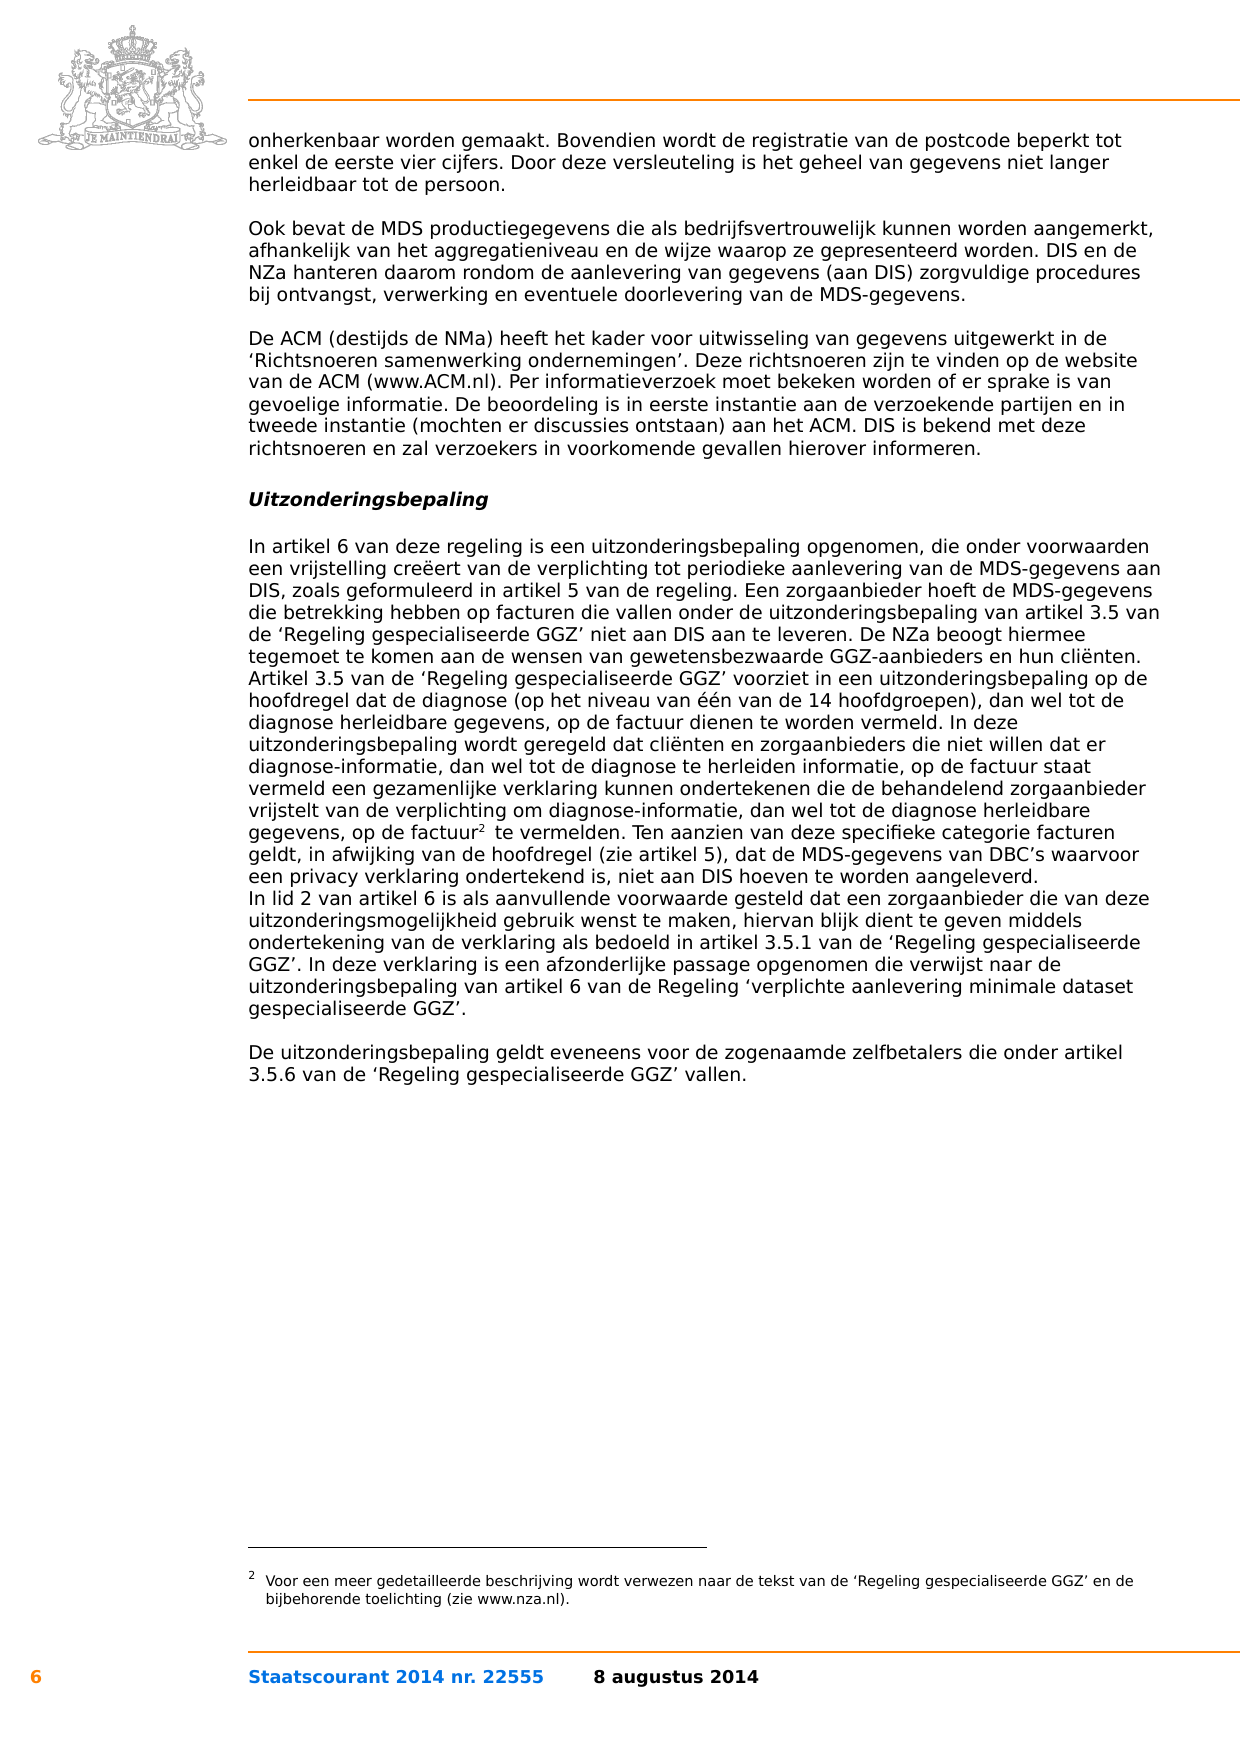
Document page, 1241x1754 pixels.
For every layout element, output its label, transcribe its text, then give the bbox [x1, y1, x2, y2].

text onherkenbaar worden gemaakt. Bovendien wordt de registratie van de postcode beperkt tot enkel de eerste vier cijfers. Door deze versleuteling is het geheel van gegevens niet langer herleidbaar tot de persoon. [248, 130, 1163, 196]
subtitle Uitzonderingsbepaling [248, 489, 1163, 511]
text In lid 2 van artikel 6 is als aanvullende voorwaarde gesteld dat een zorgaanbieder die van deze uitzonderingsmogelijkheid gebruik wenst te maken, hiervan blijk dient te geven middels ondertekening van de verklaring als bedoeld in artikel 3.5.1 van de ‘Regeling gespecialiseerde GGZ’. In deze verklaring is een afzonderlijke passage opgenomen die verwijst naar de uitzonderingsbepaling van artikel 6 van de Regeling ‘verplichte aanlevering minimale dataset gespecialiseerde GGZ’. [248, 888, 1163, 1020]
text De ACM (destijds de NMa) heeft het kader voor uitwisseling van gegevens uitgewerkt in de ‘Richtsnoeren samenwerking ondernemingen’. Deze richtsnoeren zijn te vinden op de website van de ACM (www.ACM.nl). Per informatieverzoek moet bekeken worden of er sprake is van gevoelige informatie. De beoordeling is in eerste instantie aan de verzoekende partijen en in tweede instantie (mochten er discussies ontstaan) aan het ACM. DIS is bekend met deze richtsnoeren en zal verzoekers in voorkomende gevallen hierover informeren. [248, 327, 1163, 459]
text Ook bevat de MDS productiegegevens die als bedrijfsvertrouwelijk kunnen worden aangemerkt, afhankelijk van het aggregatieniveau en de wijze waarop ze gepresenteerd worden. DIS en de NZa hanteren daarom rondom de aanlevering van gegevens (aan DIS) zorgvuldige procedures bij ontvangst, verwerking en eventuele doorlevering van de MDS-gegevens. [248, 218, 1163, 306]
text De uitzonderingsbepaling geldt eveneens voor de zogenaamde zelfbetalers die onder artikel 3.5.6 van de ‘Regeling gespecialiseerde GGZ’ vallen. [248, 1042, 1163, 1086]
text In artikel 6 van deze regeling is een uitzonderingsbepaling opgenomen, die onder voorwaarden een vrijstelling creëert van de verplichting tot periodieke aanlevering van de MDS-gegevens aan DIS, zoals geformuleerd in artikel 5 van de regeling. Een zorgaanbieder hoeft de MDS-gegevens die betrekking hebben op facturen die vallen onder de uitzonderingsbepaling van artikel 3.5 van de ‘Regeling gespecialiseerde GGZ’ niet aan DIS aan te leveren. De NZa beoogt hiermee tegemoet te komen aan de wensen van gewetensbezwaarde GGZ-aanbieders en hun cliënten. Artikel 3.5 van de ‘Regeling gespecialiseerde GGZ’ voorziet in een uitzonderingsbepaling op de hoofdregel dat de diagnose (op het niveau van één van de 14 hoofdgroepen), dan wel tot de diagnose herleidbare gegevens, op de factuur dienen te worden vermeld. In deze uitzonderingsbepaling wordt geregeld dat cliënten en zorgaanbieders die niet willen dat er diagnose-informatie, dan wel tot de diagnose te herleiden informatie, op de factuur staat vermeld een gezamenlijke verklaring kunnen ondertekenen die de behandelend zorgaanbieder vrijstelt van de verplichting om diagnose-informatie, dan wel tot de diagnose herleidbare gegevens, op de factuur te vermelden. Ten aanzien van deze specifieke categorie facturen geldt, in afwijking van de hoofdregel (zie artikel 5), dat de MDS-gegevens van DBC’s waarvoor een privacy verklaring ondertekend is, niet aan DIS hoeven te worden aangeleverd. [248, 536, 1163, 888]
picture [38, 25, 227, 150]
text Voor een meer gedetailleerde beschrijving wordt verwezen naar de tekst van de ‘Regeling gespecialiseerde GGZ’ en de bijbehorende toelichting (zie www.nza.nl). [248, 1569, 1163, 1608]
